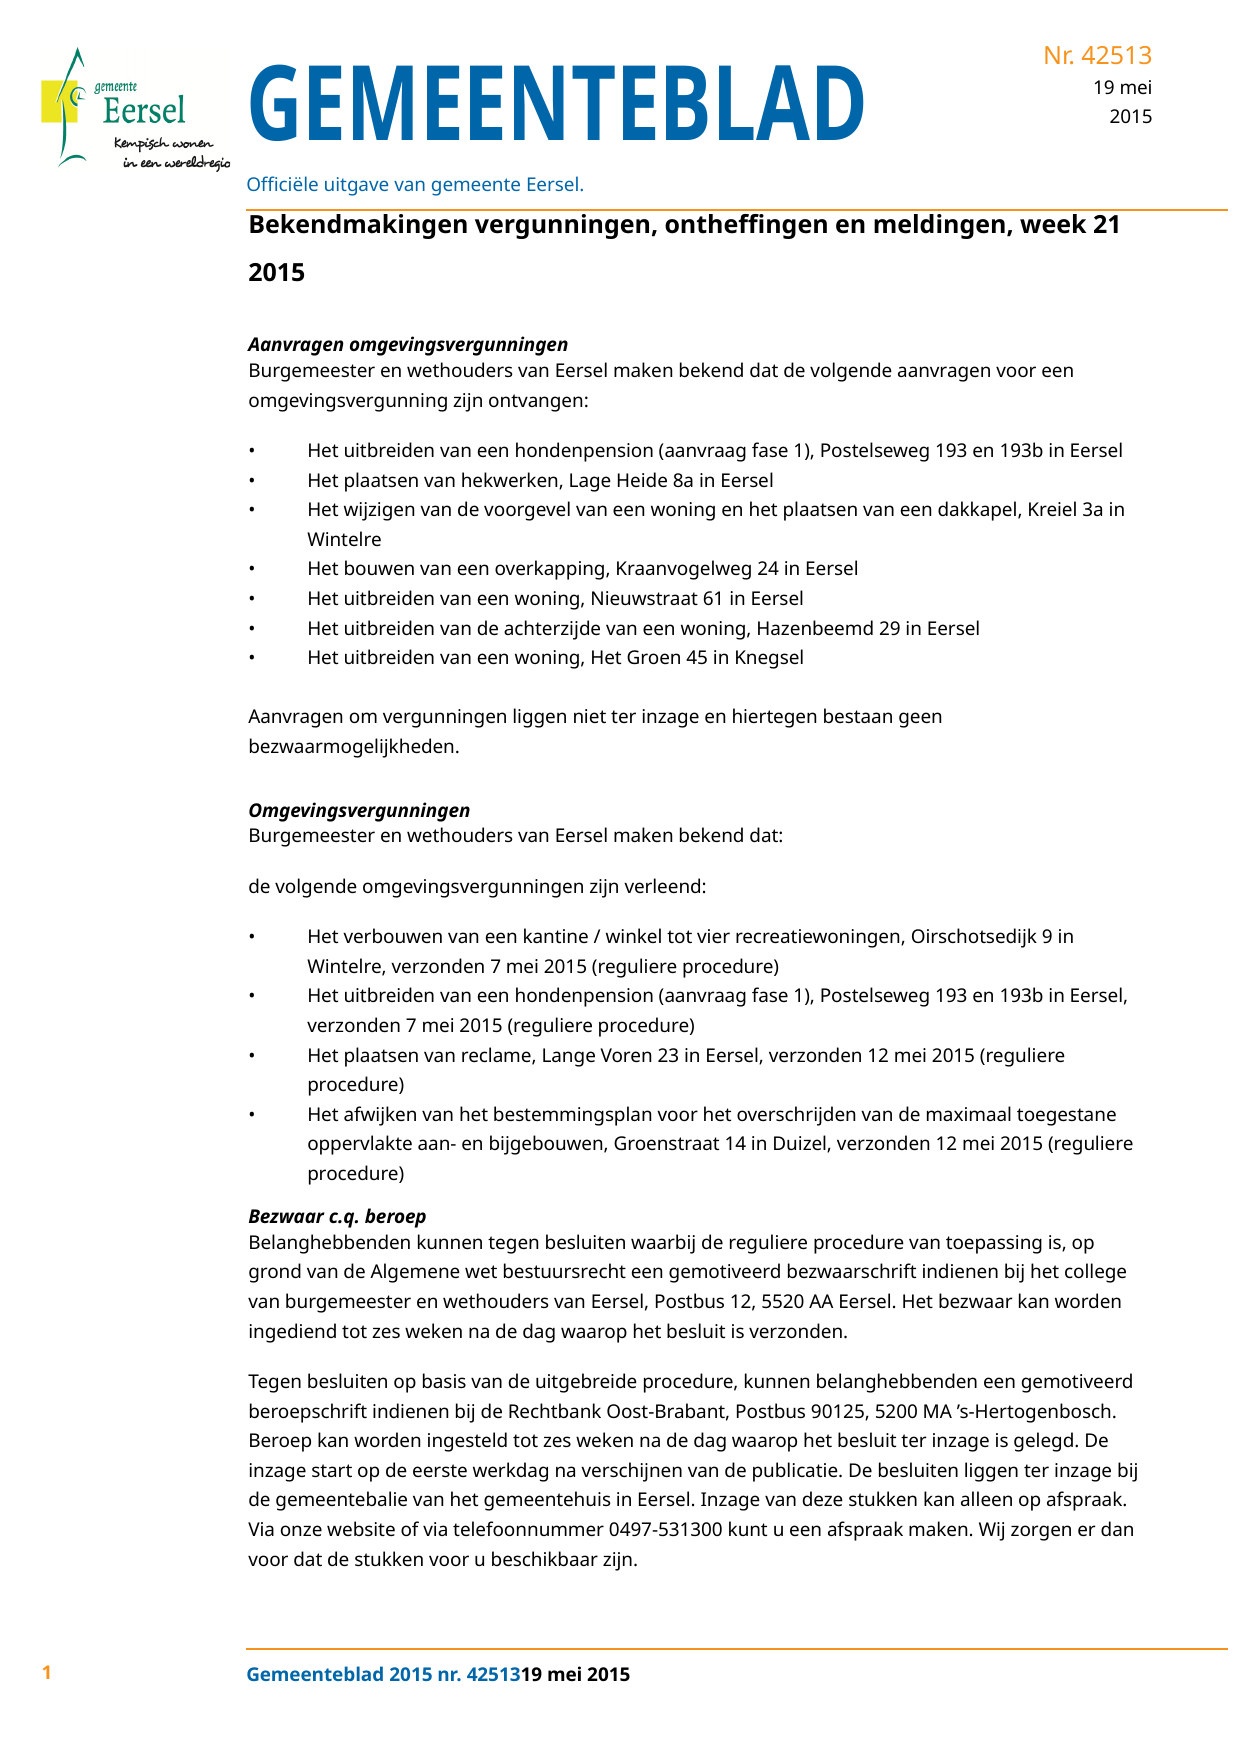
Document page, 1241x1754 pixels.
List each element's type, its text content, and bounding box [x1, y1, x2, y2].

list Het afwijken van het bestemmingsplan voor het overschrijden van de maximaal toegestane oppervlakte aan- en bijgebouwen, Groenstraat 14 in Duizel, verzonden 12 mei 2015 (reguliere procedure) [248, 1101, 1152, 1186]
text Belanghebbenden kunnen tegen besluiten waarbij de reguliere procedure van toepassing is, op grond van de Algemene wet bestuursrecht een gemotiveerd bezwaarschrift indienen bij het college van burgemeester en wethouders van Eersel, Postbus 12, 5520 AA Eersel. Het bezwaar kan worden ingediend tot zes weken na de dag waarop het besluit is verzonden. [248, 1229, 1152, 1343]
list Het bouwen van een overkapping, Kraanvogelweg 24 in Eersel [248, 556, 1152, 581]
text Aanvragen om vergunningen liggen niet ter inzage en hiertegen bestaan geen bezwaarmogelijkheden. [248, 703, 1152, 759]
text Omgevingsvergunningen [248, 797, 1152, 823]
list Het plaatsen van reclame, Lange Voren 23 in Eersel, verzonden 12 mei 2015 (reguliere procedure) [248, 1042, 1152, 1097]
text Tegen besluiten op basis van de uitgebreide procedure, kunnen belanghebbenden een gemotiveerd beroepschrift indienen bij de Rechtbank Oost-Brabant, Postbus 90125, 5200 MA ’s-Hertogenbosch. Beroep kan worden ingesteld tot zes weken na de dag waarop het besluit ter inzage is gelegd. De inzage start op de eerste werkdag na verschijnen van de publicatie. De besluiten liggen ter inzage bij de gemeentebalie van het gemeentehuis in Eersel. Inzage van deze stukken kan alleen op afspraak. Via onze website of via telefoonnummer 0497-531300 kunt u een afspraak maken. Wij zorgen er dan voor dat de stukken voor u beschikbaar zijn. [248, 1368, 1152, 1571]
list Het uitbreiden van een woning, Het Groen 45 in Knegsel [248, 644, 1152, 670]
list Het uitbreiden van een hondenpension (aanvraag fase 1), Postelseweg 193 en 193b in Eersel [248, 437, 1152, 463]
list Het verbouwen van een kantine / winkel tot vier recreatiewoningen, Oirschotsedijk 9 in Wintelre, verzonden 7 mei 2015 (reguliere procedure) [248, 923, 1152, 979]
list Het uitbreiden van een hondenpension (aanvraag fase 1), Postelseweg 193 en 193b in Eersel, verzonden 7 mei 2015 (reguliere procedure) [248, 983, 1152, 1038]
text de volgende omgevingsvergunningen zijn verleend: [248, 873, 1152, 899]
text Burgemeester en wethouders van Eersel maken bekend dat: [248, 823, 1152, 848]
list Het wijzigen van de voorgevel van een woning en het plaatsen van een dakkapel, Kreiel 3a in Wintelre [248, 496, 1152, 552]
list Het uitbreiden van de achterzijde van een woning, Hazenbeemd 29 in Eersel [248, 615, 1152, 640]
text Burgemeester en wethouders van Eersel maken bekend dat de volgende aanvragen voor een omgevingsvergunning zijn ontvangen: [248, 357, 1152, 412]
list Het uitbreiden van een woning, Nieuwstraat 61 in Eersel [248, 585, 1152, 611]
text Bezwaar c.q. beroep [248, 1203, 1152, 1229]
text Bekendmakingen vergunningen, ontheffingen en meldingen, week 21 2015 [248, 211, 1152, 288]
list Het plaatsen van hekwerken, Lage Heide 8a in Eersel [248, 467, 1152, 492]
picture [41, 47, 231, 172]
text Aanvragen omgevingsvergunningen [248, 331, 1152, 357]
